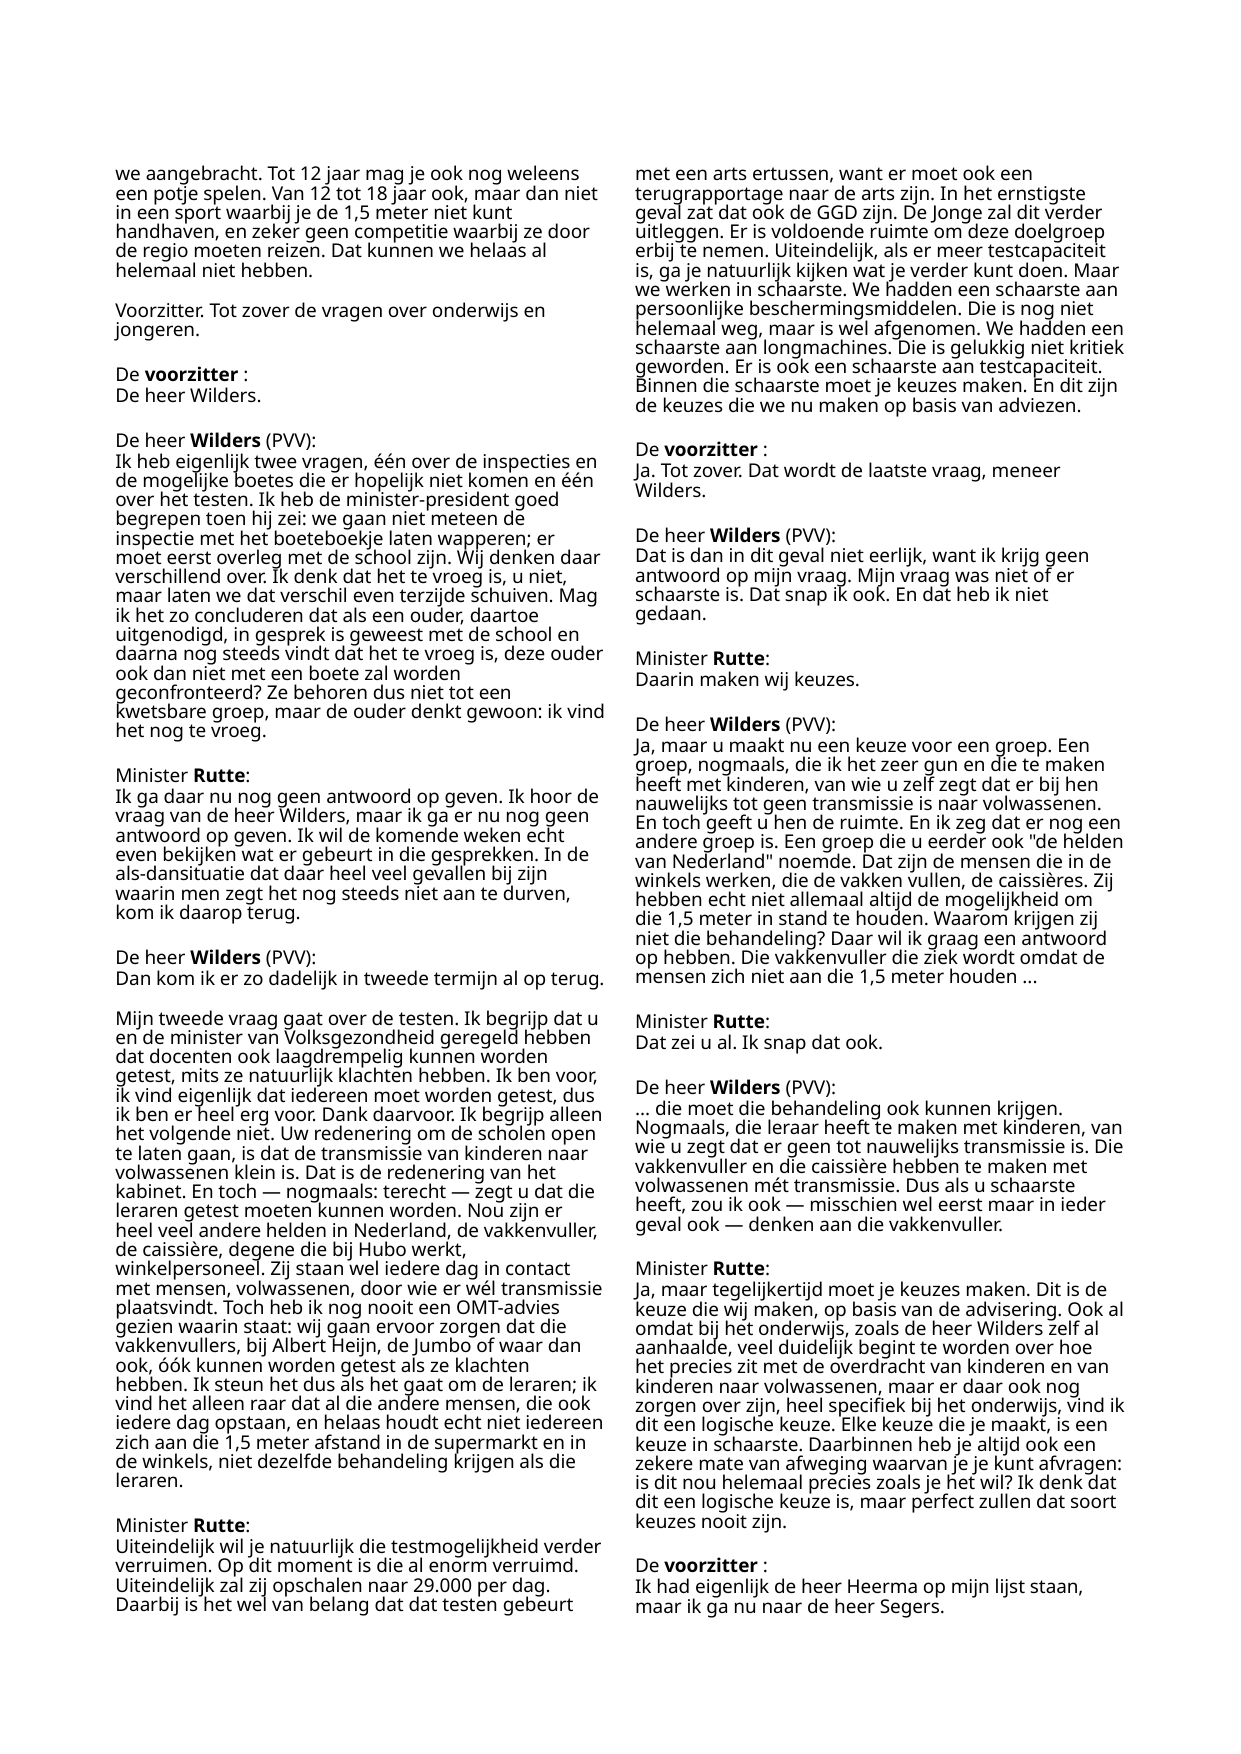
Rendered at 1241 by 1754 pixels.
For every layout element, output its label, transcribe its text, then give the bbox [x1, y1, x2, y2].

text Dan kom ik er zo dadelijk in tweede termijn al op terug. [115, 970, 605, 989]
text Minister Rutte: [115, 1512, 605, 1538]
text Dat is dan in dit geval niet eerlijk, want ik krijg geen antwoord op mijn vraag. Mijn vraag was niet of er schaarste is. Dat snap ik ook. En dat heb ik niet gedaan. [635, 547, 1125, 624]
text De heer Wilders (PVV): [635, 711, 1125, 737]
text Ja, maar tegelijkertijd moet je keuzes maken. Dit is de keuze die wij maken, op basis van de advisering. Ook al omdat bij het onderwijs, zoals de heer Wilders zelf al aanhaalde, veel duidelijk begint te worden over hoe het precies zit met de overdracht van kinderen en van kinderen naar volwassenen, maar er daar ook nog zorgen over zijn, heel specifiek bij het onderwijs, vind ik dit een logische keuze. Elke keuze die je maakt, is een keuze in schaarste. Daarbinnen heb je altijd ook een zekere mate van afweging waarvan je je kunt afvragen: is dit nou helemaal precies zoals je het wil? Ik denk dat dit een logische keuze is, maar perfect zullen dat soort keuzes nooit zijn. [635, 1281, 1125, 1532]
text Minister Rutte: [115, 762, 605, 788]
text De heer Wilders. [115, 387, 605, 406]
text Uiteindelijk wil je natuurlijk die testmogelijkheid verder verruimen. Op dit moment is die al enorm verruimd. Uiteindelijk zal zij opschalen naar 29.000 per dag. Daarbij is het wel van belang dat dat testen gebeurt [115, 1538, 605, 1615]
text Minister Rutte: [635, 1008, 1125, 1034]
text met een arts ertussen, want er moet ook een terugrapportage naar de arts zijn. In het ernstigste geval zat dat ook de GGD zijn. De Jonge zal dit verder uitleggen. Er is voldoende ruimte om deze doelgroep erbij te nemen. Uiteindelijk, als er meer testcapaciteit is, ga je natuurlijk kijken wat je verder kunt doen. Maar we werken in schaarste. We hadden een schaarste aan persoonlijke beschermingsmiddelen. Die is nog niet helemaal weg, maar is wel afgenomen. We hadden een schaarste aan longmachines. Die is gelukkig niet kritiek geworden. Er is ook een schaarste aan testcapaciteit. Binnen die schaarste moet je keuzes maken. En dit zijn de keuzes die we nu maken op basis van adviezen. [635, 165, 1125, 416]
text De voorzitter : [635, 437, 1125, 462]
text Mijn tweede vraag gaat over de testen. Ik begrijp dat u en de minister van Volksgezondheid geregeld hebben dat docenten ook laagdrempelig kunnen worden getest, mits ze natuurlijk klachten hebben. Ik ben voor, ik vind eigenlijk dat iedereen moet worden getest, dus ik ben er heel erg voor. Dank daarvoor. Ik begrijp alleen het volgende niet. Uw redenering om de scholen open te laten gaan, is dat de transmissie van kinderen naar volwassenen klein is. Dat is de redenering van het kabinet. En toch — nogmaals: terecht — zegt u dat die leraren getest moeten kunnen worden. Nou zijn er heel veel andere helden in Nederland, de vakkenvuller, de caissière, degene die bij Hubo werkt, winkelpersoneel. Zij staan wel iedere dag in contact met mensen, volwassenen, door wie er wél transmissie plaatsvindt. Toch heb ik nog nooit een OMT-advies gezien waarin staat: wij gaan ervoor zorgen dat die vakkenvullers, bij Albert Heijn, de Jumbo of waar dan ook, óók kunnen worden getest als ze klachten hebben. Ik steun het dus als het gaat om de leraren; ik vind het alleen raar dat al die andere mensen, die ook iedere dag opstaan, en helaas houdt echt niet iedereen zich aan die 1,5 meter afstand in de supermarkt en in de winkels, niet dezelfde behandeling krijgen als die leraren. [115, 1010, 605, 1491]
text Ja. Tot zover. Dat wordt de laatste vraag, meneer Wilders. [635, 462, 1125, 501]
text Daarin maken wij keuzes. [635, 671, 1125, 690]
text De heer Wilders (PVV): [635, 522, 1125, 547]
text De heer Wilders (PVV): [115, 944, 605, 970]
text Voorzitter. Tot zover de vragen over onderwijs en jongeren. [115, 302, 605, 340]
text De voorzitter : [115, 361, 605, 387]
text Ja, maar u maakt nu een keuze voor een groep. Een groep, nogmaals, die ik het zeer gun en die te maken heeft met kinderen, van wie u zelf zegt dat er bij hen nauwelijks tot geen transmissie is naar volwassenen. En toch geeft u hen de ruimte. En ik zeg dat er nog een andere groep is. Een groep die u eerder ook "de helden van Nederland" noemde. Dat zijn de mensen die in de winkels werken, die de vakken vullen, de caissières. Zij hebben echt niet allemaal altijd de mogelijkheid om die 1,5 meter in stand te houden. Waarom krijgen zij niet die behandeling? Daar wil ik graag een antwoord op hebben. Die vakkenvuller die ziek wordt omdat de mensen zich niet aan die 1,5 meter houden ... [635, 737, 1125, 987]
text De voorzitter : [635, 1553, 1125, 1578]
text we aangebracht. Tot 12 jaar mag je ook nog weleens een potje spelen. Van 12 tot 18 jaar ook, maar dan niet in een sport waarbij je de 1,5 meter niet kunt handhaven, en zeker geen competitie waarbij ze door de regio moeten reizen. Dat kunnen we helaas al helemaal niet hebben. [115, 165, 605, 281]
text Ik had eigenlijk de heer Heerma op mijn lijst staan, maar ik ga nu naar de heer Segers. [635, 1578, 1125, 1617]
text De heer Wilders (PVV): [115, 427, 605, 453]
text De heer Wilders (PVV): [635, 1074, 1125, 1100]
text Ik heb eigenlijk twee vragen, één over de inspecties en de mogelijke boetes die er hopelijk niet komen en één over het testen. Ik heb de minister-president goed begrepen toen hij zei: we gaan niet meteen de inspectie met het boeteboekje laten wapperen; er moet eerst overleg met de school zijn. Wij denken daar verschillend over. Ik denk dat het te vroeg is, u niet, maar laten we dat verschil even terzijde schuiven. Mag ik het zo concluderen dat als een ouder, daartoe uitgenodigd, in gesprek is geweest met de school en daarna nog steeds vindt dat het te vroeg is, deze ouder ook dan niet met een boete zal worden geconfronteerd? Ze behoren dus niet tot een kwetsbare groep, maar de ouder denkt gewoon: ik vind het nog te vroeg. [115, 453, 605, 742]
text Minister Rutte: [635, 1256, 1125, 1281]
text Dat zei u al. Ik snap dat ook. [635, 1034, 1125, 1053]
text Ik ga daar nu nog geen antwoord op geven. Ik hoor de vraag van de heer Wilders, maar ik ga er nu nog geen antwoord op geven. Ik wil de komende weken echt even bekijken wat er gebeurt in die gesprekken. In de als-dansituatie dat daar heel veel gevallen bij zijn waarin men zegt het nog steeds niet aan te durven, kom ik daarop terug. [115, 788, 605, 923]
text ... die moet die behandeling ook kunnen krijgen. Nogmaals, die leraar heeft te maken met kinderen, van wie u zegt dat er geen tot nauwelijks transmissie is. Die vakkenvuller en die caissière hebben te maken met volwassenen mét transmissie. Dus als u schaarste heeft, zou ik ook — misschien wel eerst maar in ieder geval ook — denken aan die vakkenvuller. [635, 1100, 1125, 1235]
text Minister Rutte: [635, 645, 1125, 671]
